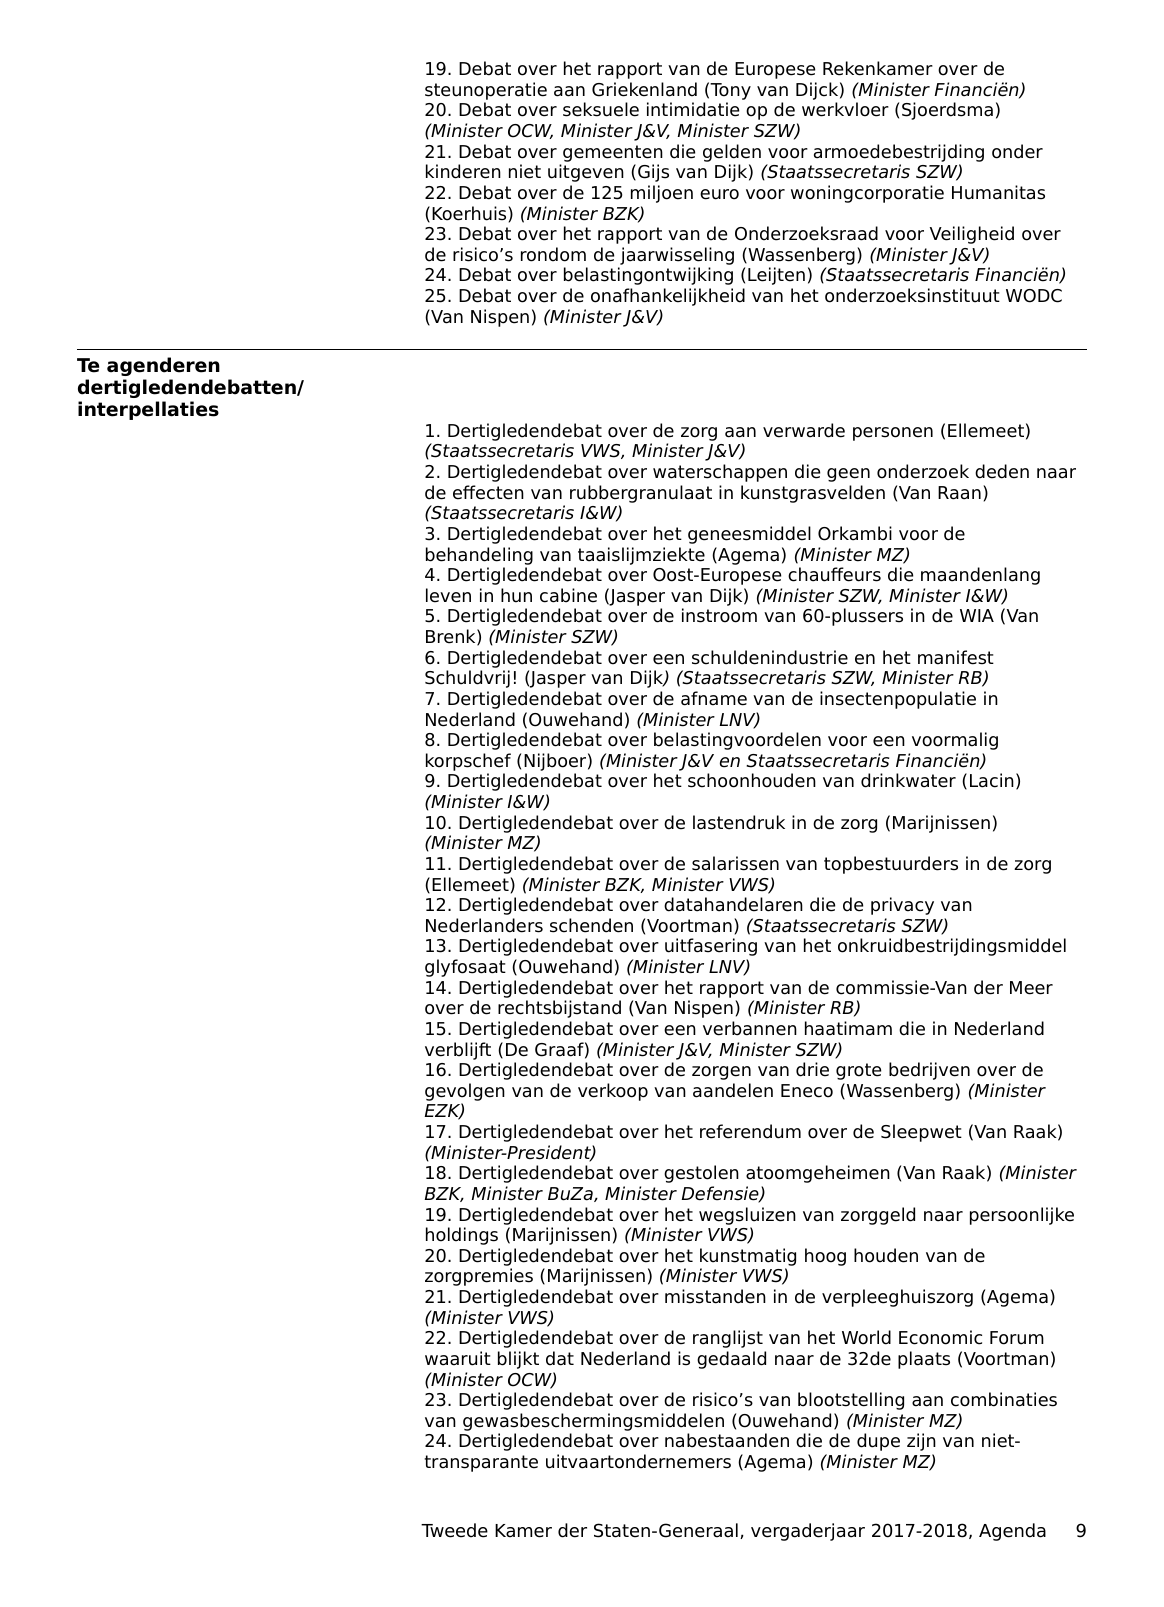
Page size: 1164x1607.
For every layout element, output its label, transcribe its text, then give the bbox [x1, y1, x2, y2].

table_cell [77, 1060, 401, 1122]
table_cell 6. Dertigledendebat over een schuldenindustrie en het manifest Schuldvrij! (Jasper van Dijk) (Staatssecretaris SZW, Minister RB) [418, 648, 1087, 689]
table_cell [77, 565, 401, 606]
table_cell 16. Dertigledendebat over de zorgen van drie grote bedrijven over de gevolgen van de verkoop van aandelen Eneco (Wassenberg) (Minister EZK) [418, 1060, 1087, 1122]
table_cell [401, 1328, 418, 1390]
table_cell 7. Dertigledendebat over de afname van de insectenpopulatie in Nederland (Ouwehand) (Minister LNV) [418, 689, 1087, 730]
table_cell [77, 813, 401, 854]
table_cell [77, 936, 401, 978]
table_cell 14. Dertigledendebat over het rapport van de commissie-Van der Meer over de rechtsbijstand (Van Nispen) (Minister RB) [418, 978, 1087, 1019]
table_cell [401, 1205, 418, 1246]
table_cell 11. Dertigledendebat over de salarissen van topbestuurders in de zorg [418, 854, 1087, 874]
table_cell [401, 1163, 418, 1204]
table_cell 22. Debat over de 125 miljoen euro voor woningcorporatie Humanitas (Koerhuis) (Minister BZK) [418, 183, 1087, 224]
table_cell 23. Debat over het rapport van de Onderzoeksraad voor Veiligheid over de risico’s rondom de jaarwisseling (Wassenberg) (Minister J&V) [418, 224, 1087, 265]
table_cell [401, 648, 418, 689]
table_cell 19. Dertigledendebat over het wegsluizen van zorggeld naar persoonlijke holdings (Marijnissen) (Minister VWS) [418, 1205, 1087, 1246]
table_cell [401, 689, 418, 730]
table_header Te agenderen dertigledendebatten/ interpellaties [77, 350, 401, 421]
table_cell [401, 875, 418, 895]
table_cell [401, 224, 418, 265]
table_cell 5. Dertigledendebat over de instroom van 60-plussers in de WIA (Van Brenk) (Minister SZW) [418, 606, 1087, 648]
table_cell [77, 286, 401, 327]
table_cell [77, 142, 401, 183]
table_cell [401, 730, 418, 771]
table_cell 24. Debat over belastingontwijking (Leijten) (Staatssecretaris Financiën) [418, 265, 1087, 286]
table_cell [401, 1287, 418, 1328]
table_cell [77, 1246, 401, 1287]
table_cell 17. Dertigledendebat over het referendum over de Sleepwet (Van Raak) (Minister-President) [418, 1122, 1087, 1163]
table_cell [77, 1328, 401, 1390]
table_cell 3. Dertigledendebat over het geneesmiddel Orkambi voor de behandeling van taaislijmziekte (Agema) (Minister MZ) [418, 524, 1087, 565]
table_cell 23. Dertigledendebat over de risico’s van blootstelling aan combinaties van gewasbeschermingsmiddelen (Ouwehand) (Minister MZ) [418, 1390, 1087, 1431]
table_cell [401, 286, 418, 327]
table_cell [77, 1019, 401, 1060]
table_cell [77, 265, 401, 286]
table_cell [77, 978, 401, 1019]
table_cell [77, 1205, 401, 1246]
table_cell [77, 1163, 401, 1204]
table_cell 2. Dertigledendebat over waterschappen die geen onderzoek deden naar de effecten van rubbergranulaat in kunstgrasvelden (Van Raan) (Staatssecretaris I&W) [418, 462, 1087, 524]
table_cell [401, 421, 418, 462]
table_cell [401, 265, 418, 286]
table_cell [77, 59, 401, 100]
table_cell 22. Dertigledendebat over de ranglijst van het World Economic Forum waaruit blijkt dat Nederland is gedaald naar de 32de plaats (Voortman) (Minister OCW) [418, 1328, 1087, 1390]
table_cell [401, 1246, 418, 1287]
table_cell [401, 462, 418, 524]
table_cell 13. Dertigledendebat over uitfasering van het onkruidbestrijdingsmiddel glyfosaat (Ouwehand) (Minister LNV) [418, 936, 1087, 978]
table_cell [77, 1287, 401, 1328]
table_cell [401, 1060, 418, 1122]
table_cell [77, 421, 401, 462]
table_cell [401, 895, 418, 936]
table_cell [401, 854, 418, 874]
table_cell [77, 462, 401, 524]
table_cell [401, 1390, 418, 1431]
table_cell [401, 936, 418, 978]
table_cell 21. Debat over gemeenten die gelden voor armoedebestrijding onder kinderen niet uitgeven (Gijs van Dijk) (Staatssecretaris SZW) [418, 142, 1087, 183]
table_cell [401, 771, 418, 813]
table_cell 12. Dertigledendebat over datahandelaren die de privacy van Nederlanders schenden (Voortman) (Staatssecretaris SZW) [418, 895, 1087, 936]
table_cell [77, 875, 401, 895]
table_header [418, 350, 1087, 421]
table_cell [401, 813, 418, 854]
table_cell [77, 183, 401, 224]
table_cell 10. Dertigledendebat over de lastendruk in de zorg (Marijnissen) (Minister MZ) [418, 813, 1087, 854]
table_cell [401, 59, 418, 100]
table_cell [401, 100, 418, 142]
table_cell [401, 142, 418, 183]
table_cell 21. Dertigledendebat over misstanden in de verpleeghuiszorg (Agema) (Minister VWS) [418, 1287, 1087, 1328]
table_cell 9. Dertigledendebat over het schoonhouden van drinkwater (Lacin) (Minister I&W) [418, 771, 1087, 813]
table_cell 20. Debat over seksuele intimidatie op de werkvloer (Sjoerdsma) (Minister OCW, Minister J&V, Minister SZW) [418, 100, 1087, 142]
table_cell 19. Debat over het rapport van de Europese Rekenkamer over de steunoperatie aan Griekenland (Tony van Dijck) (Minister Financiën) [418, 59, 1087, 100]
table_cell [77, 648, 401, 689]
table_cell [77, 524, 401, 565]
table_cell 8. Dertigledendebat over belastingvoordelen voor een voormalig korpschef (Nijboer) (Minister J&V en Staatssecretaris Financiën) [418, 730, 1087, 771]
table_cell 20. Dertigledendebat over het kunstmatig hoog houden van de zorgpremies (Marijnissen) (Minister VWS) [418, 1246, 1087, 1287]
table_cell [401, 183, 418, 224]
table_header [401, 350, 418, 421]
table_cell [77, 689, 401, 730]
table_cell [401, 606, 418, 648]
table_cell (Ellemeet) (Minister BZK, Minister VWS) [418, 875, 1087, 895]
table_cell [77, 771, 401, 813]
table_cell [77, 100, 401, 142]
table_cell [401, 1019, 418, 1060]
table_cell [77, 606, 401, 648]
table_cell [401, 565, 418, 606]
table_cell 24. Dertigledendebat over nabestaanden die de dupe zijn van niet-transparante uitvaartondernemers (Agema) (Minister MZ) [418, 1431, 1087, 1473]
table_cell [77, 1122, 401, 1163]
table_cell [77, 1431, 401, 1473]
table_cell [401, 1431, 418, 1473]
table_cell [401, 978, 418, 1019]
table_cell [77, 224, 401, 265]
table_cell 25. Debat over de onafhankelijkheid van het onderzoeksinstituut WODC (Van Nispen) (Minister J&V) [418, 286, 1087, 327]
table_cell [77, 1390, 401, 1431]
table_cell 1. Dertigledendebat over de zorg aan verwarde personen (Ellemeet) (Staatssecretaris VWS, Minister J&V) [418, 421, 1087, 462]
table_cell [401, 1122, 418, 1163]
table_cell 18. Dertigledendebat over gestolen atoomgeheimen (Van Raak) (Minister BZK, Minister BuZa, Minister Defensie) [418, 1163, 1087, 1204]
table_cell [77, 854, 401, 874]
table_cell 4. Dertigledendebat over Oost-Europese chauffeurs die maandenlang leven in hun cabine (Jasper van Dijk) (Minister SZW, Minister I&W) [418, 565, 1087, 606]
table_cell [77, 730, 401, 771]
table_cell 15. Dertigledendebat over een verbannen haatimam die in Nederland verblijft (De Graaf) (Minister J&V, Minister SZW) [418, 1019, 1087, 1060]
table_cell [77, 895, 401, 936]
table_cell [401, 524, 418, 565]
